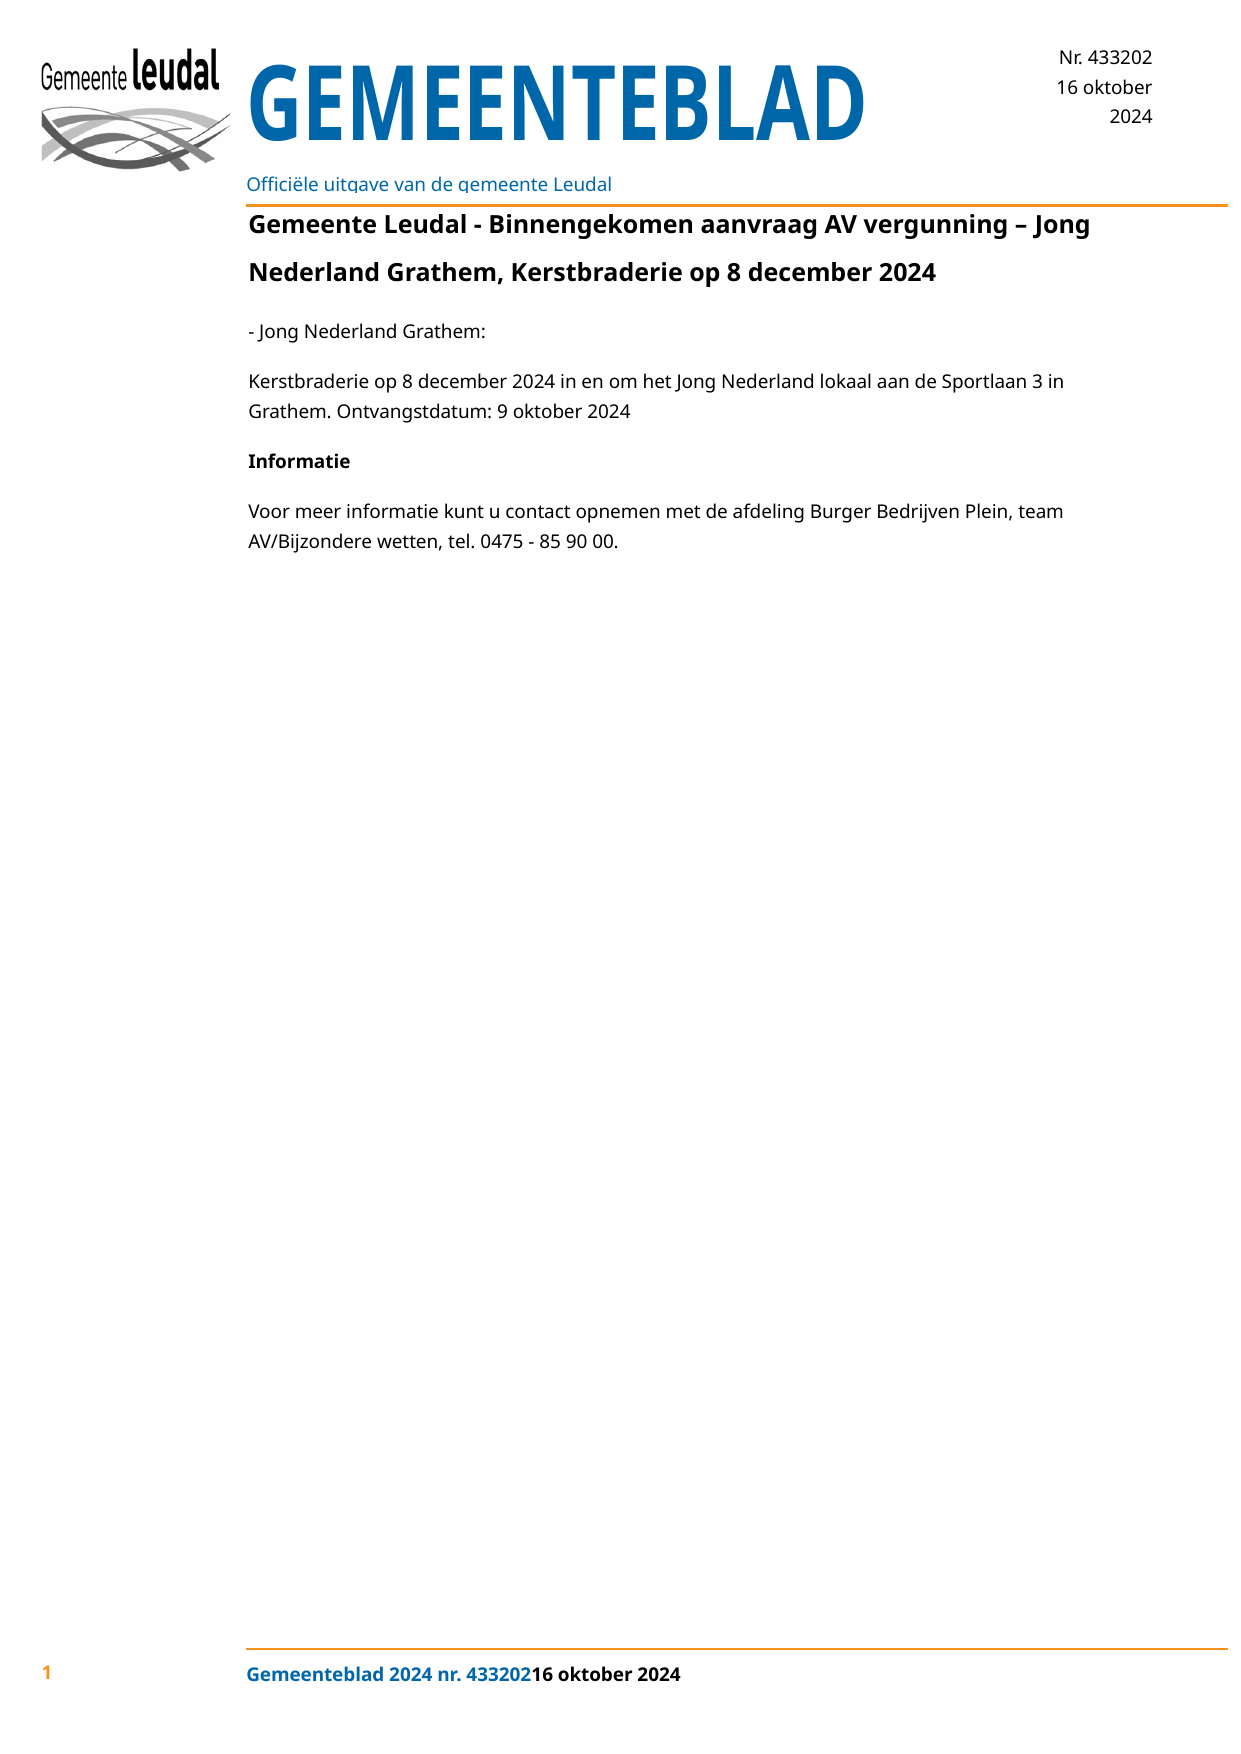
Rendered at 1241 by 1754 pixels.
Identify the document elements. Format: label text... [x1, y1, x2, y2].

text Gemeente Leudal - Binnengekomen aanvraag AV vergunning – Jong Nederland Grathem, Kerstbraderie op 8 december 2024 [248, 207, 1152, 288]
text Voor meer informatie kunt u contact opnemen met de afdeling Burger Bedrijven Plein, team AV/Bijzondere wetten, tel. 0475 - 85 90 00. [248, 499, 1152, 554]
text Informatie [248, 448, 1152, 474]
text Kerstbraderie op 8 december 2024 in en om het Jong Nederland lokaal aan de Sportlaan 3 in Grathem. Ontvangstdatum: 9 oktober 2024 [248, 368, 1152, 424]
text - Jong Nederland Grathem: [248, 318, 1152, 344]
picture [41, 47, 231, 172]
